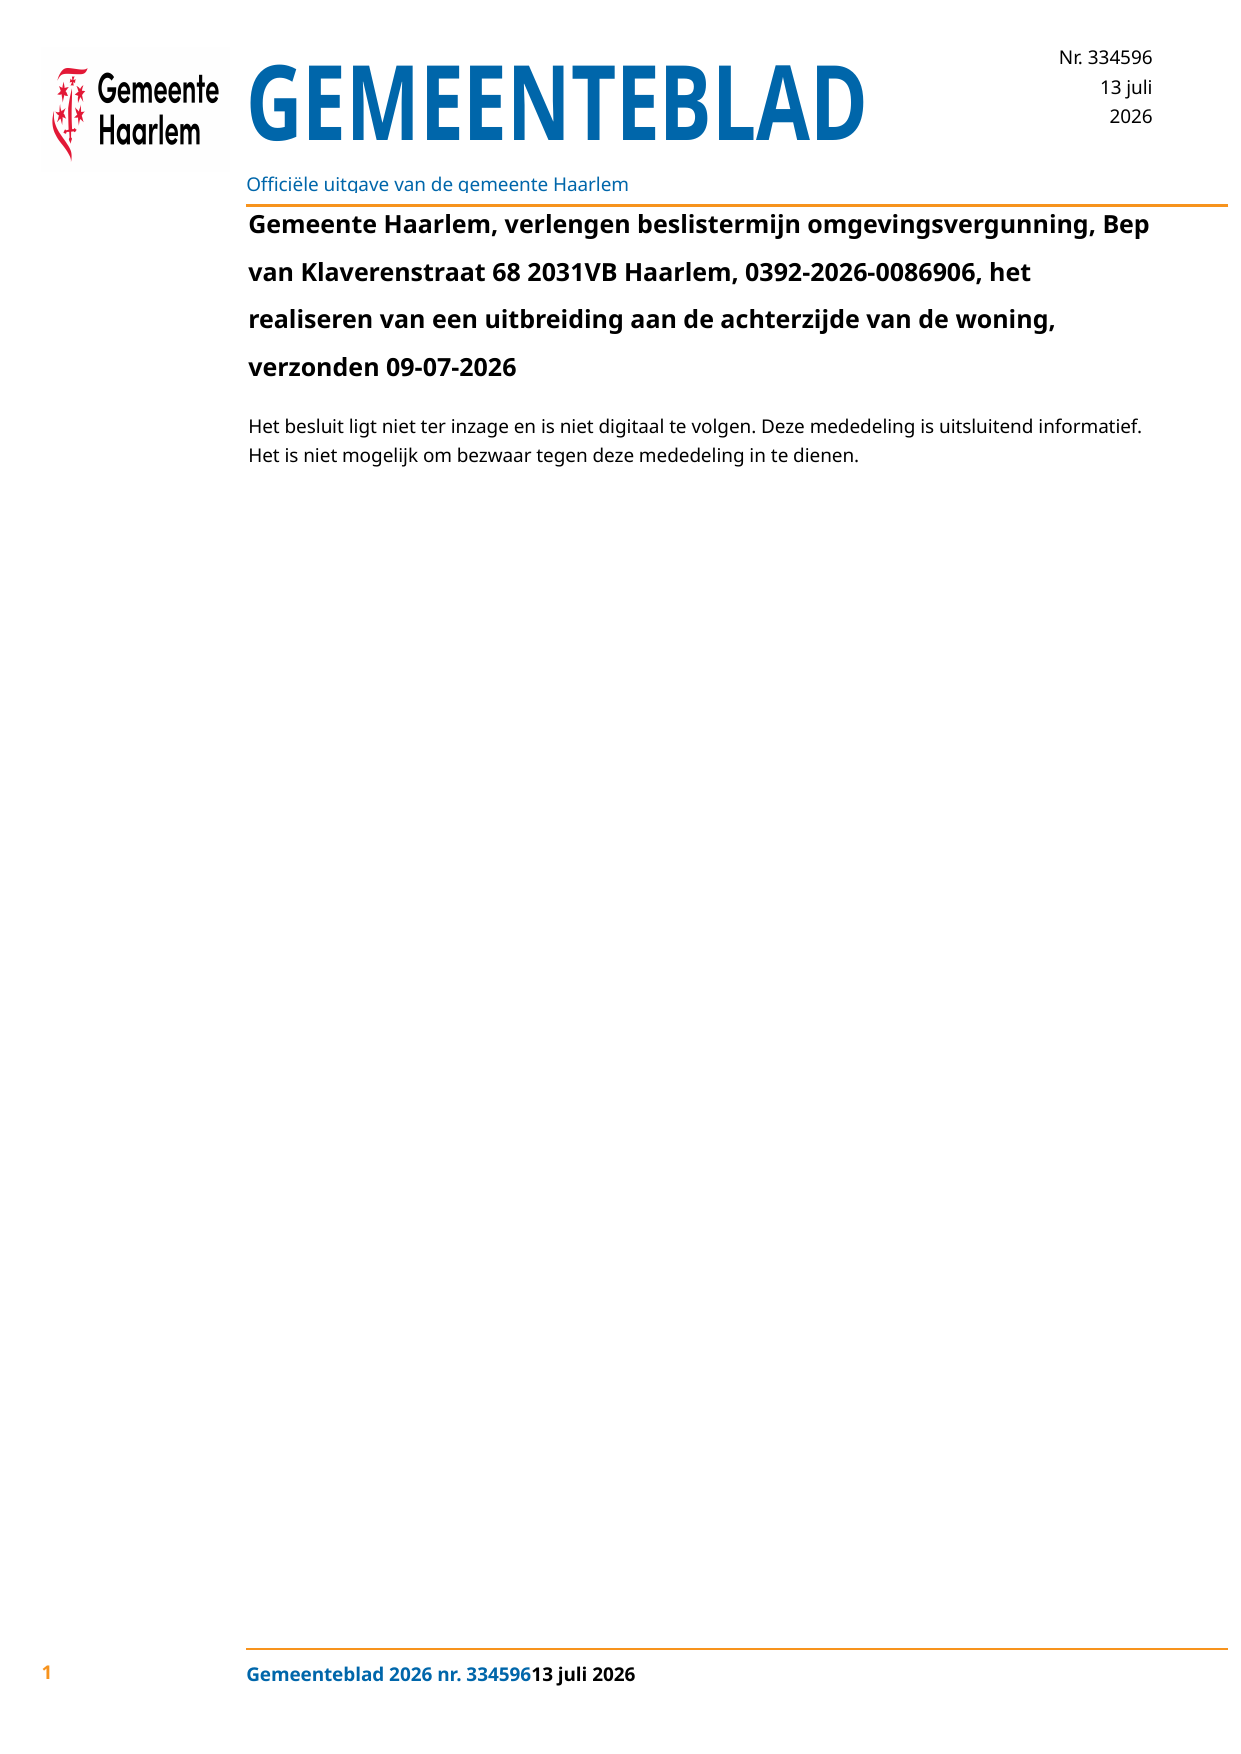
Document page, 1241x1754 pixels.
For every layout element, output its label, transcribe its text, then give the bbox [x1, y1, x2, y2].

picture [41, 47, 231, 172]
text Het besluit ligt niet ter inzage en is niet digitaal te volgen. Deze mededeling is uitsluitend informatief. Het is niet mogelijk om bezwaar tegen deze mededeling in te dienen. [248, 413, 1152, 468]
text Gemeente Haarlem, verlengen beslistermijn omgevingsvergunning, Bep van Klaverenstraat 68 2031VB Haarlem, 0392-2026-0086906, het realiseren van een uitbreiding aan de achterzijde van de woning, verzonden 09-07-2026 [248, 207, 1152, 384]
